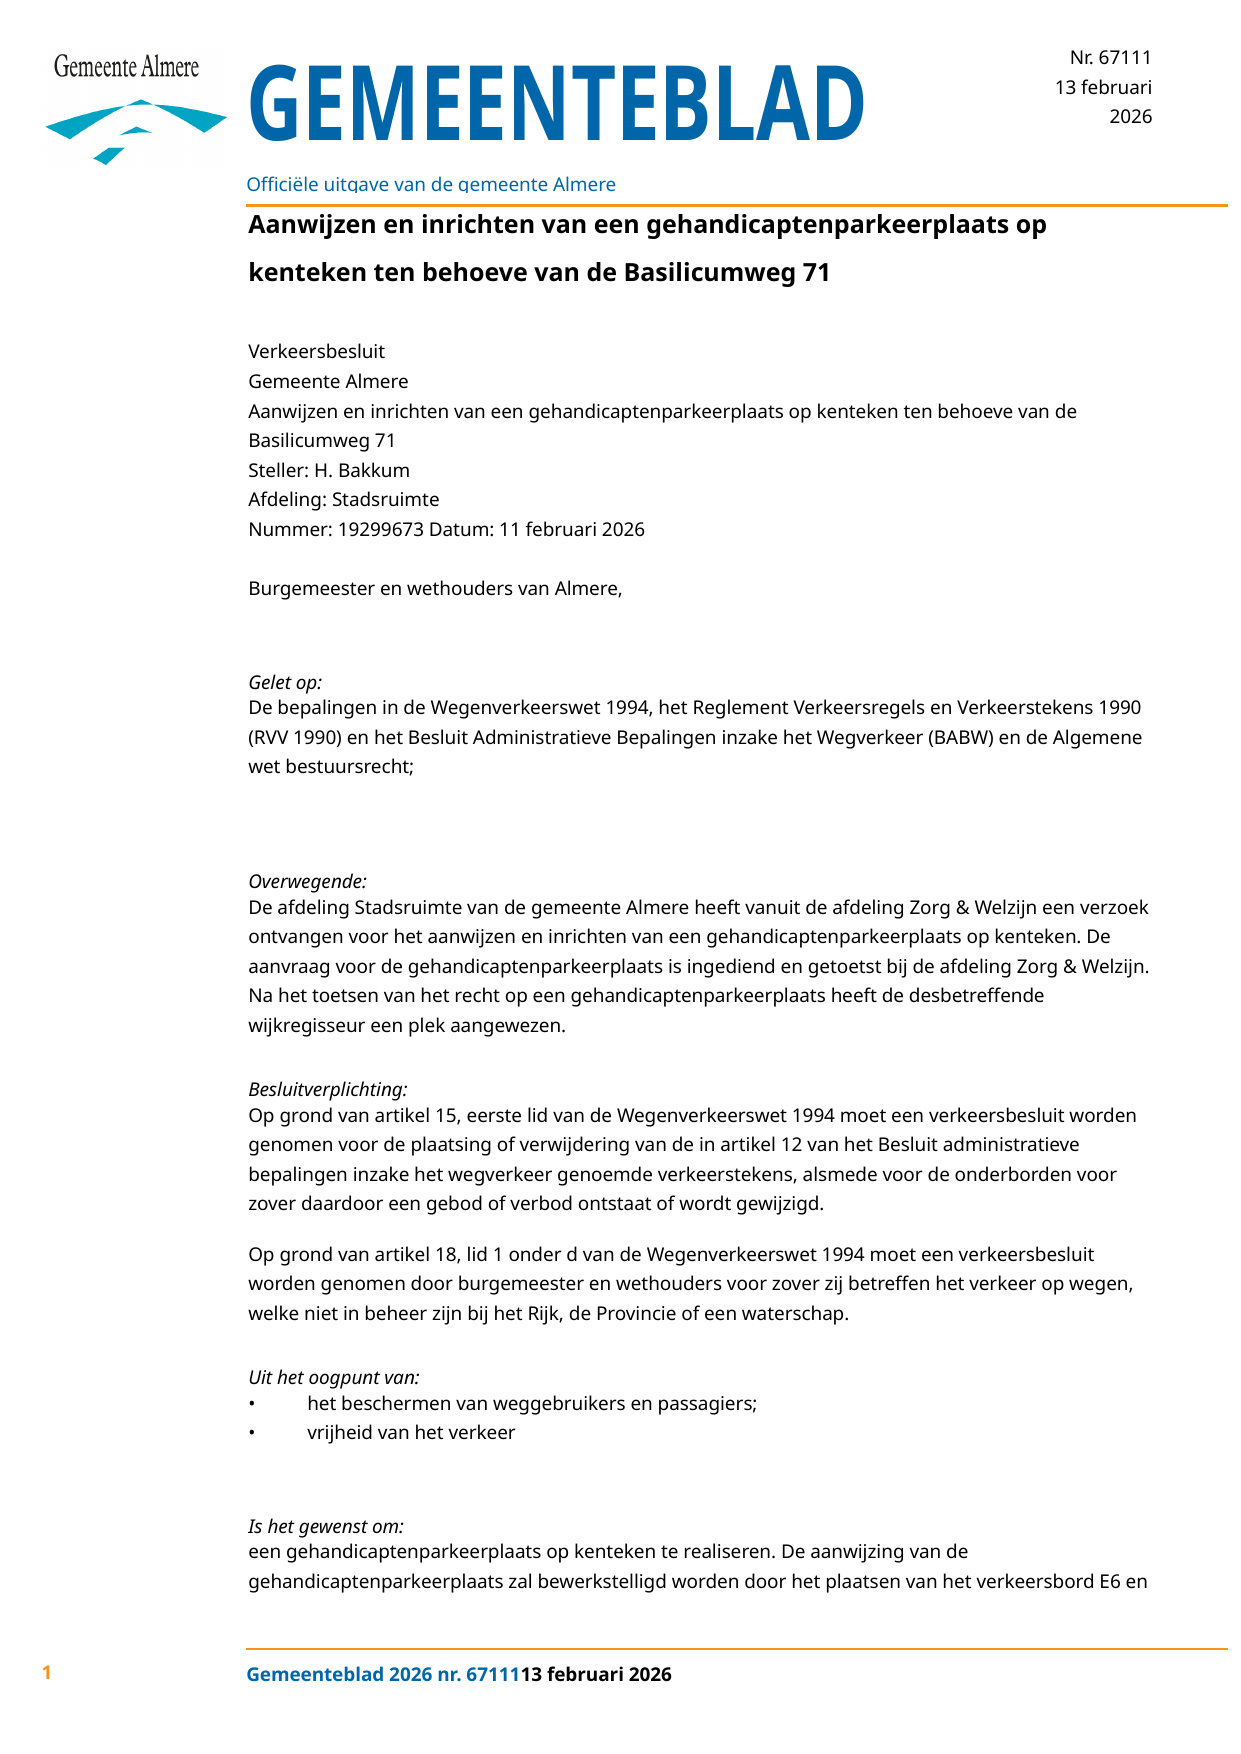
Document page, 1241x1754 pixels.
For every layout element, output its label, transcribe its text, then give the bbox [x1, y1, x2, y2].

text Steller: H. Bakkum [248, 457, 1152, 483]
text De afdeling Stadsruimte van de gemeente Almere heeft vanuit de afdeling Zorg & Welzijn een verzoek ontvangen voor het aanwijzen en inrichten van een gehandicaptenparkeerplaats op kenteken. De aanvraag voor de gehandicaptenparkeerplaats is ingediend en getoetst bij de afdeling Zorg & Welzijn. Na het toetsen van het recht op een gehandicaptenparkeerplaats heeft de desbetreffende wijkregisseur een plek aangewezen. [248, 894, 1152, 1038]
text Is het gewenst om: [248, 1513, 1152, 1539]
text Afdeling: Stadsruimte [248, 487, 1152, 512]
text Uit het oogpunt van: [248, 1364, 1152, 1390]
text Nummer: 19299673 Datum: 11 februari 2026 [248, 516, 1152, 542]
list vrijheid van het verkeer [248, 1419, 1152, 1445]
text Gemeente Almere [248, 368, 1152, 394]
picture [41, 47, 231, 172]
text Verkeersbesluit [248, 339, 1152, 364]
text Aanwijzen en inrichten van een gehandicaptenparkeerplaats op kenteken ten behoeve van de Basilicumweg 71 [248, 398, 1152, 453]
list het beschermen van weggebruikers en passagiers; [248, 1390, 1152, 1416]
text Op grond van artikel 18, lid 1 onder d van de Wegenverkeerswet 1994 moet een verkeersbesluit worden genomen door burgemeester en wethouders voor zover zij betreffen het verkeer op wegen, welke niet in beheer zijn bij het Rijk, de Provincie of een waterschap. [248, 1241, 1152, 1326]
text De bepalingen in de Wegenverkeerswet 1994, het Reglement Verkeersregels en Verkeerstekens 1990 (RVV 1990) en het Besluit Administratieve Bepalingen inzake het Wegverkeer (BABW) en de Algemene wet bestuursrecht; [248, 694, 1152, 779]
text Besluitverplichting: [248, 1076, 1152, 1102]
text Overwegende: [248, 868, 1152, 894]
text Burgemeester en wethouders van Almere, [248, 575, 1152, 601]
text Gelet op: [248, 669, 1152, 694]
text Aanwijzen en inrichten van een gehandicaptenparkeerplaats op kenteken ten behoeve van de Basilicumweg 71 [248, 207, 1152, 288]
text een gehandicaptenparkeerplaats op kenteken te realiseren. De aanwijzing van de gehandicaptenparkeerplaats zal bewerkstelligd worden door het plaatsen van het verkeersbord E6 en [248, 1539, 1152, 1594]
text Op grond van artikel 15, eerste lid van de Wegenverkeerswet 1994 moet een verkeersbesluit worden genomen voor de plaatsing of verwijdering van de in artikel 12 van het Besluit administratieve bepalingen inzake het wegverkeer genoemde verkeerstekens, alsmede voor de onderborden voor zover daardoor een gebod of verbod ontstaat of wordt gewijzigd. [248, 1102, 1152, 1216]
